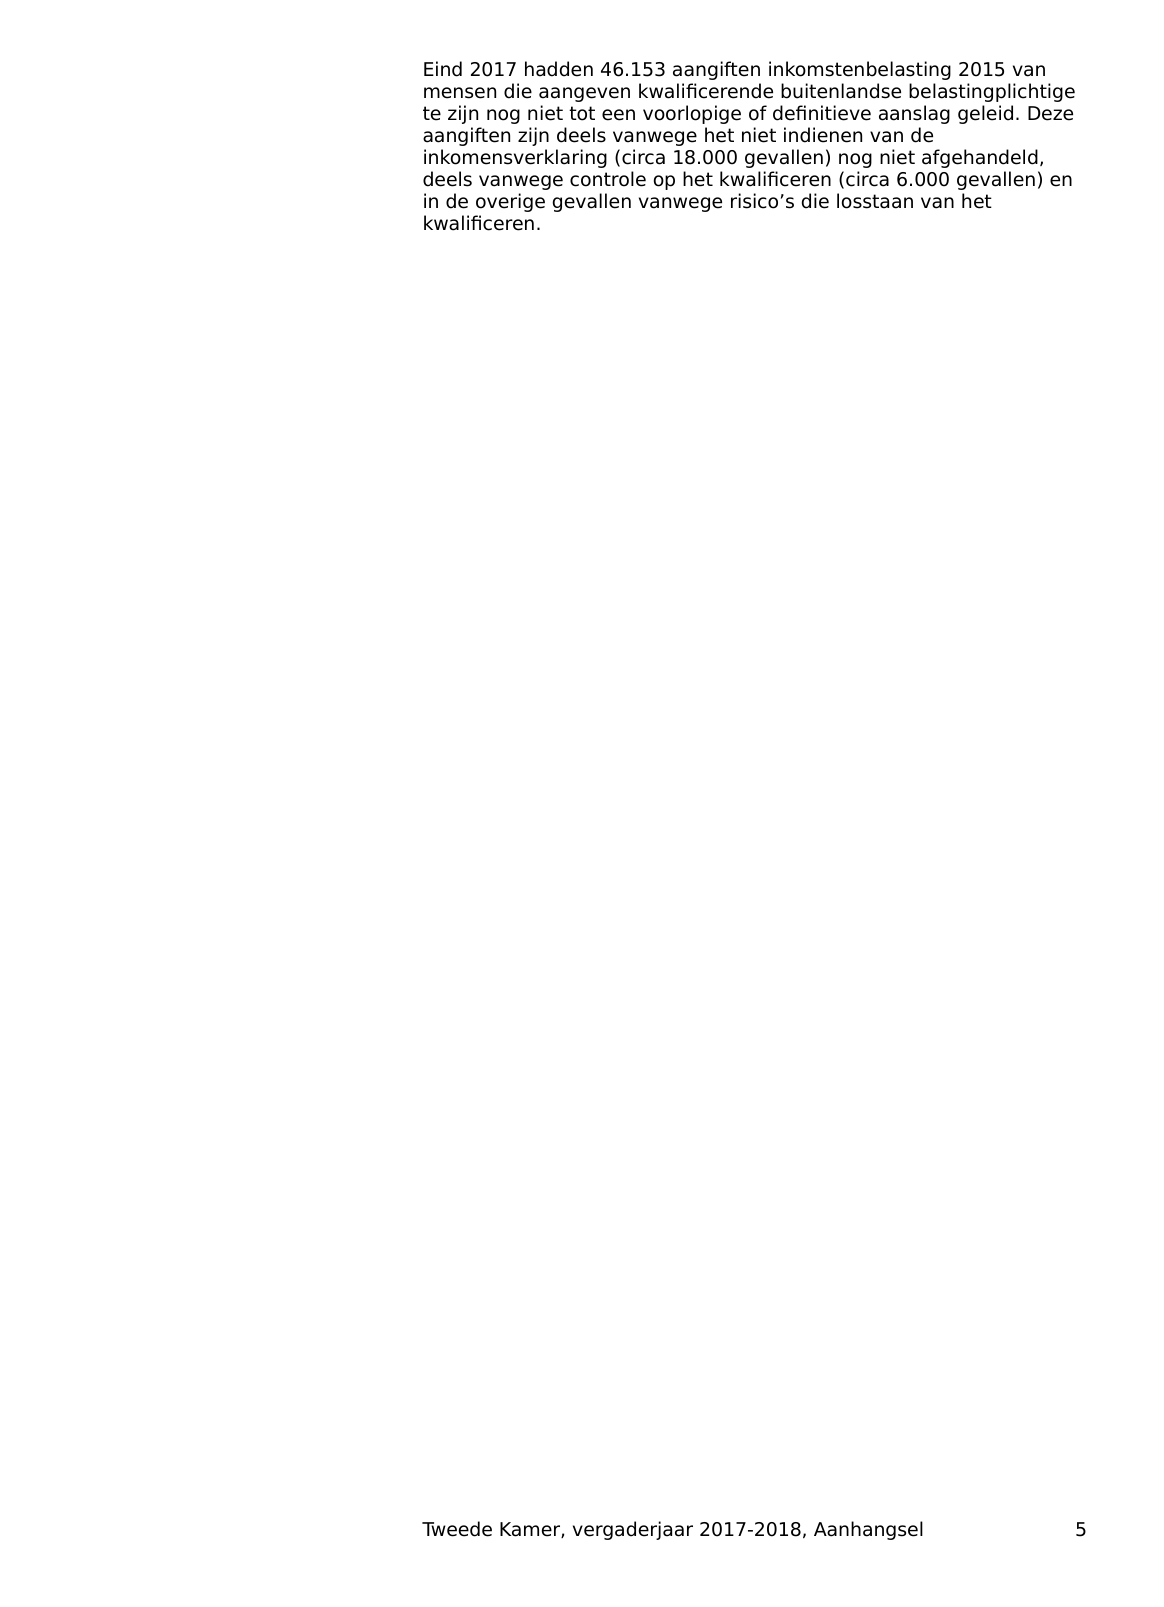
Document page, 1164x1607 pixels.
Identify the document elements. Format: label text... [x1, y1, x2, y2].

text Eind 2017 hadden 46.153 aangiften inkomstenbelasting 2015 van mensen die aangeven kwalificerende buitenlandse belastingplichtige te zijn nog niet tot een voorlopige of definitieve aanslag geleid. Deze aangiften zijn deels vanwege het niet indienen van de inkomensverklaring (circa 18.000 gevallen) nog niet afgehandeld, deels vanwege controle op het kwalificeren (circa 6.000 gevallen) en in de overige gevallen vanwege risico’s die losstaan van het kwalificeren. [422, 59, 1087, 235]
